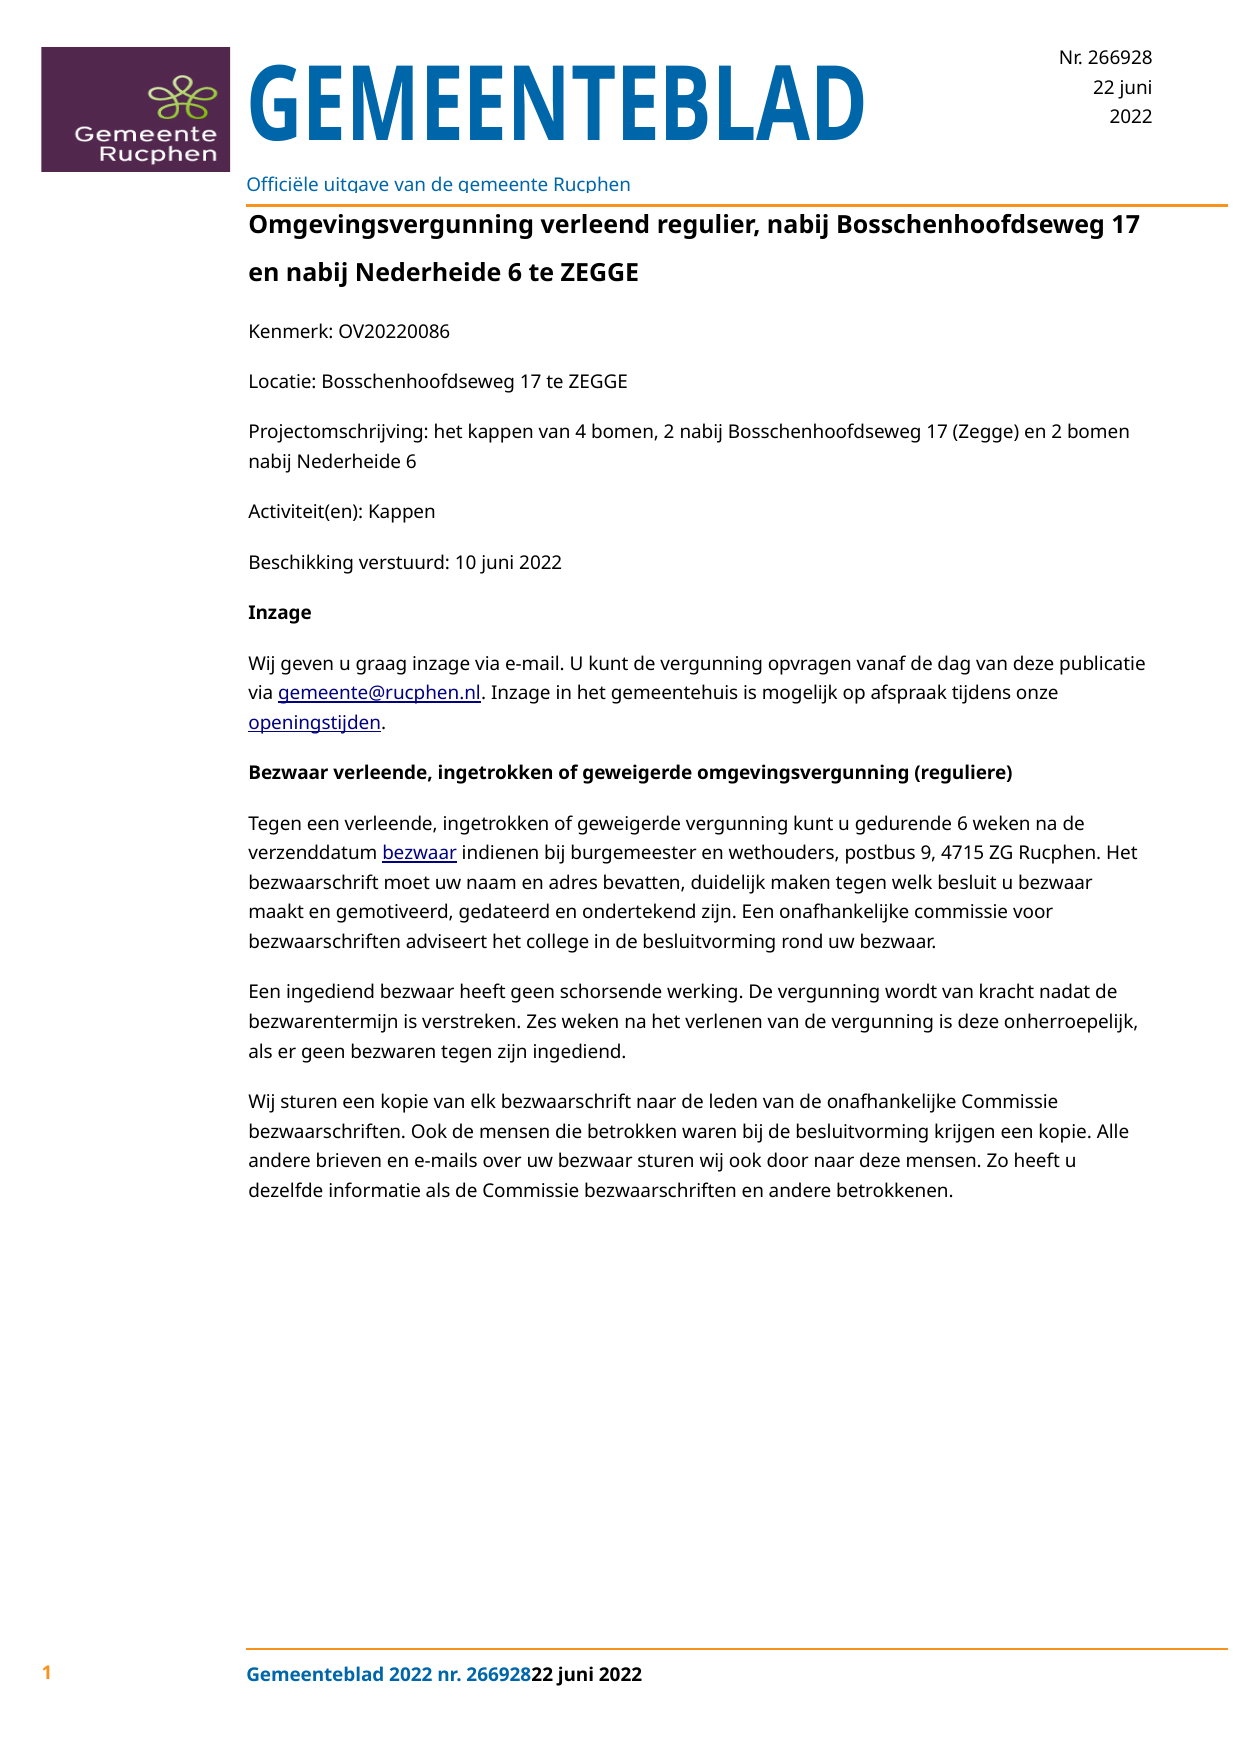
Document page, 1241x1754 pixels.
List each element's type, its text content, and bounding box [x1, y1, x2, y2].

text Locatie: Bosschenhoofdseweg 17 te ZEGGE [248, 368, 1152, 394]
text Inzage [248, 599, 1152, 625]
picture [41, 47, 231, 172]
text Een ingediend bezwaar heeft geen schorsende werking. De vergunning wordt van kracht nadat de bezwarentermijn is verstreken. Zes weken na het verlenen van de vergunning is deze onherroepelijk, als er geen bezwaren tegen zijn ingediend. [248, 979, 1152, 1064]
text Tegen een verleende, ingetrokken of geweigerde vergunning kunt u gedurende 6 weken na de verzenddatum bezwaar indienen bij burgemeester en wethouders, postbus 9, 4715 ZG Rucphen. Het bezwaarschrift moet uw naam en adres bevatten, duidelijk maken tegen welk besluit u bezwaar maakt en gemotiveerd, gedateerd en ondertekend zijn. Een onafhankelijke commissie voor bezwaarschriften adviseert het college in de besluitvorming rond uw bezwaar. [248, 810, 1152, 954]
text Bezwaar verleende, ingetrokken of geweigerde omgevingsvergunning (reguliere) [248, 759, 1152, 785]
text Wij sturen een kopie van elk bezwaarschrift naar de leden van de onafhankelijke Commissie bezwaarschriften. Ook de mensen die betrokken waren bij de besluitvorming krijgen een kopie. Alle andere brieven en e-mails over uw bezwaar sturen wij ook door naar deze mensen. Zo heeft u dezelfde informatie als de Commissie bezwaarschriften en andere betrokkenen. [248, 1088, 1152, 1203]
text Kenmerk: OV20220086 [248, 318, 1152, 344]
text Beschikking verstuurd: 10 juni 2022 [248, 549, 1152, 575]
text Activiteit(en): Kappen [248, 499, 1152, 524]
text Omgevingsvergunning verleend regulier, nabij Bosschenhoofdseweg 17 en nabij Nederheide 6 te ZEGGE [248, 207, 1152, 288]
text Wij geven u graag inzage via e-mail. U kunt de vergunning opvragen vanaf de dag van deze publicatie via gemeente@rucphen.nl. Inzage in het gemeentehuis is mogelijk op afspraak tijdens onze openingstijden. [248, 650, 1152, 735]
text Projectomschrijving: het kappen van 4 bomen, 2 nabij Bosschenhoofdseweg 17 (Zegge) en 2 bomen nabij Nederheide 6 [248, 419, 1152, 474]
